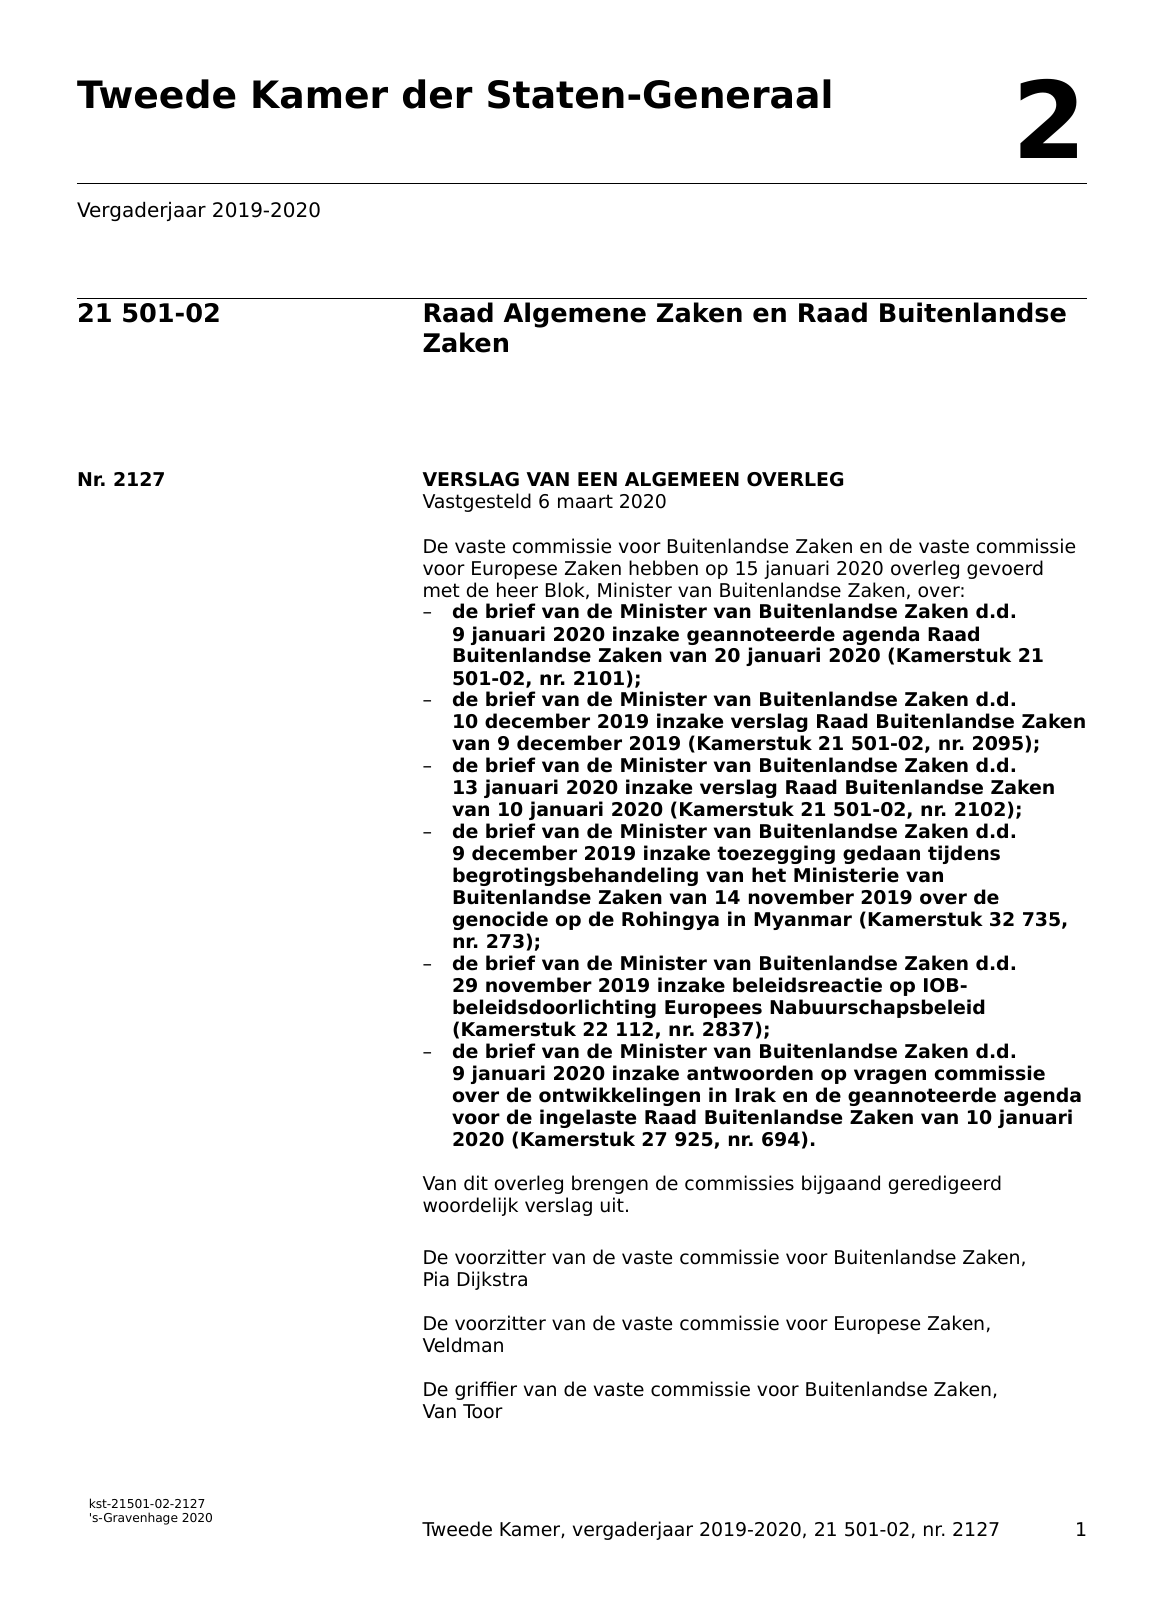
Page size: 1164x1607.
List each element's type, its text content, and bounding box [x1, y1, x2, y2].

table_cell Vergaderjaar 2019-2020 [77, 184, 1087, 298]
text Van dit overleg brengen de commissies bijgaand geredigeerd woordelijk verslag uit. [422, 1173, 1087, 1217]
text – de brief van de Minister van Buitenlandse Zaken d.d. 9 december 2019 inzake toezegging gedaan tijdens begrotingsbehandeling van het Ministerie van Buitenlandse Zaken van 14 november 2019 over de genocide op de Rohingya in Myanmar (Kamerstuk 32 735, nr. 273); [422, 821, 1087, 953]
table_header 2 [886, 59, 1087, 183]
subtitle 21 501-02 Raad Algemene Zaken en Raad Buitenlandse Zaken [77, 299, 1087, 358]
text – de brief van de Minister van Buitenlandse Zaken d.d. 29 november 2019 inzake beleidsreactie op IOB-beleidsdoorlichting Europees Nabuurschapsbeleid (Kamerstuk 22 112, nr. 2837); [422, 953, 1087, 1041]
text Vastgesteld 6 maart 2020 [422, 491, 1087, 513]
text – de brief van de Minister van Buitenlandse Zaken d.d. 9 januari 2020 inzake geannoteerde agenda Raad Buitenlandse Zaken van 20 januari 2020 (Kamerstuk 21 501-02, nr. 2101); [422, 601, 1087, 689]
subtitle Nr. 2127 VERSLAG VAN EEN ALGEMEEN OVERLEG [77, 469, 1087, 491]
text – de brief van de Minister van Buitenlandse Zaken d.d. 10 december 2019 inzake verslag Raad Buitenlandse Zaken van 9 december 2019 (Kamerstuk 21 501-02, nr. 2095); [422, 689, 1087, 755]
text kst-21501-02-2127 [88, 1497, 323, 1511]
table_header Tweede Kamer der Staten-Generaal [77, 59, 886, 183]
text De vaste commissie voor Buitenlandse Zaken en de vaste commissie voor Europese Zaken hebben op 15 januari 2020 overleg gevoerd met de heer Blok, Minister van Buitenlandse Zaken, over: [422, 536, 1087, 601]
text – de brief van de Minister van Buitenlandse Zaken d.d. 9 januari 2020 inzake antwoorden op vragen commissie over de ontwikkelingen in Irak en de geannoteerde agenda voor de ingelaste Raad Buitenlandse Zaken van 10 januari 2020 (Kamerstuk 27 925, nr. 694). [422, 1041, 1087, 1151]
text De griffier van de vaste commissie voor Buitenlandse Zaken, Van Toor [422, 1379, 1087, 1423]
text De voorzitter van de vaste commissie voor Buitenlandse Zaken, Pia Dijkstra [422, 1247, 1087, 1291]
text De voorzitter van de vaste commissie voor Europese Zaken, Veldman [422, 1313, 1087, 1357]
text 's-Gravenhage 2020 [88, 1511, 323, 1525]
text – de brief van de Minister van Buitenlandse Zaken d.d. 13 januari 2020 inzake verslag Raad Buitenlandse Zaken van 10 januari 2020 (Kamerstuk 21 501-02, nr. 2102); [422, 755, 1087, 821]
